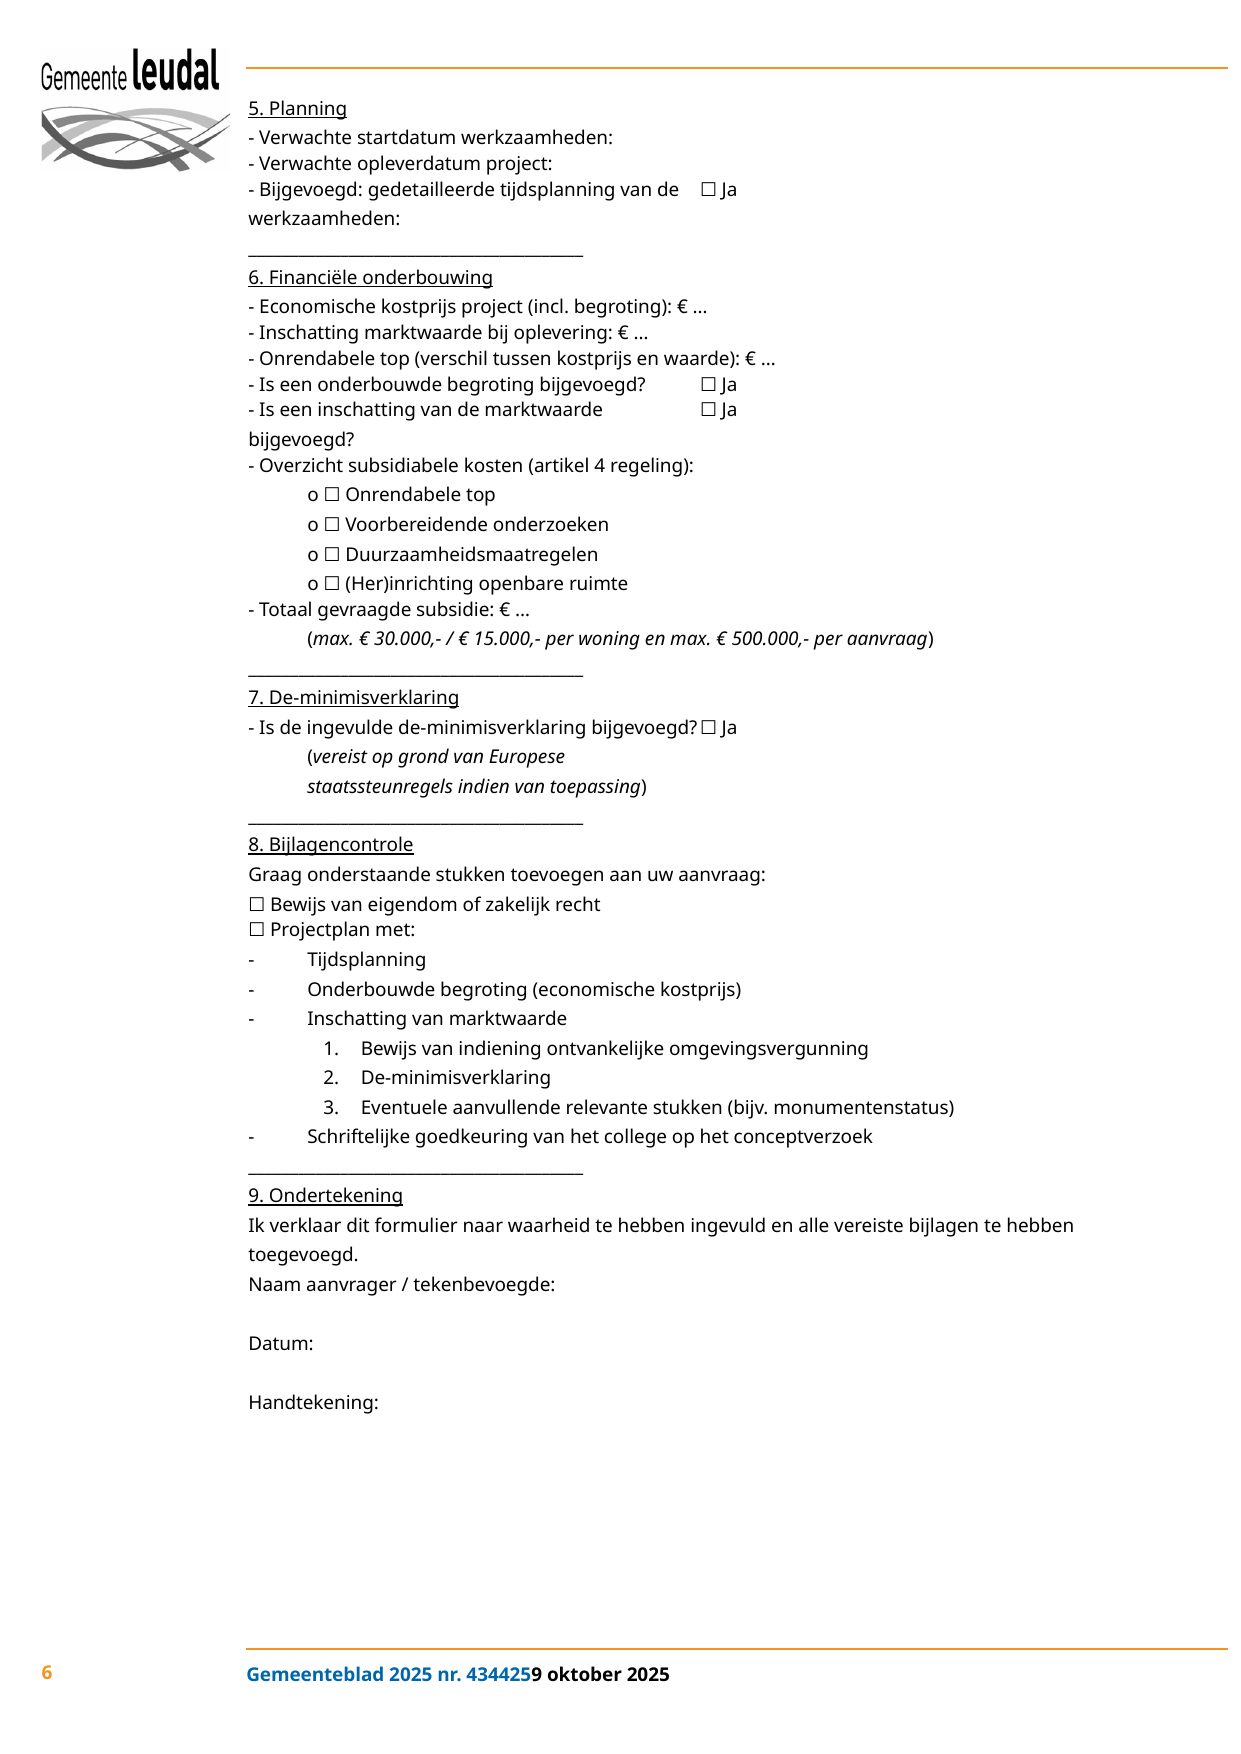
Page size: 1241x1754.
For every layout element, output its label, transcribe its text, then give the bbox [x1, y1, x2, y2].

table_cell ☐ Ja [700, 176, 1152, 231]
table_header ☐ Bewijs van eigendom of zakelijk recht [248, 891, 1152, 917]
text 8. Bijlagencontrole [248, 832, 1152, 857]
text ________________________________________ [248, 234, 1152, 260]
table_header - Is de ingevulde de-minimisverklaring bijgevoegd? (vereist op grond van Europese staatssteunregels indien van toepassing) [248, 714, 700, 799]
text ________________________________________ [248, 802, 1152, 828]
table_cell ☐ Ja [700, 397, 1152, 452]
table_cell ☐ Ja [700, 371, 1152, 397]
table_cell - Inschatting marktwaarde bij oplevering: € … [248, 320, 1152, 345]
text Datum: [248, 1330, 1152, 1356]
text 6. Financiële onderbouwing [248, 264, 1152, 290]
table_cell - Totaal gevraagde subsidie: € … (max. € 30.000,- / € 15.000,- per woning en max. € 500.000,- per aanvraag) [248, 596, 1152, 651]
table_cell - Verwachte opleverdatum project: [248, 150, 1152, 176]
table_header - Economische kostprijs project (incl. begroting): € … [248, 294, 1152, 319]
table_cell - Is een onderbouwde begroting bijgevoegd? [248, 371, 700, 397]
text Handtekening: [248, 1389, 1152, 1415]
text 7. De-minimisverklaring [248, 684, 1152, 710]
text 9. Ondertekening [248, 1182, 1152, 1208]
table_cell - Onrendabele top (verschil tussen kostprijs en waarde): € … [248, 345, 1152, 371]
table_cell ☐ Projectplan met: Tijdsplanning Onderbouwde begroting (economische kostprijs) Inschatting van marktwaarde Bewijs van indiening ontvankelijke omgevingsvergunning De-minimisverklaring Eventuele aanvullende relevante stukken (bijv. monumentenstatus) Schriftelijke goedkeuring van het college op het conceptverzoek [248, 917, 1152, 1149]
table_cell - Overzicht subsidiabele kosten (artikel 4 regeling): o ☐ Onrendabele top o ☐ Voorbereidende onderzoeken o ☐ Duurzaamheidsmaatregelen o ☐ (Her)inrichting openbare ruimte [248, 452, 1152, 596]
text Naam aanvrager / tekenbevoegde: [248, 1271, 1152, 1297]
text Ik verklaar dit formulier naar waarheid te hebben ingevuld en alle vereiste bijlagen te hebben toegevoegd. [248, 1212, 1152, 1267]
table_cell - Bijgevoegd: gedetailleerde tijdsplanning van de werkzaamheden: [248, 176, 700, 231]
text 5. Planning [248, 95, 1152, 121]
table_header - Verwachte startdatum werkzaamheden: [248, 125, 1152, 150]
text Graag onderstaande stukken toevoegen aan uw aanvraag: [248, 861, 1152, 887]
picture [41, 47, 231, 172]
text ________________________________________ [248, 1153, 1152, 1178]
text ________________________________________ [248, 654, 1152, 680]
table_header ☐ Ja [700, 714, 1152, 799]
table_cell - Is een inschatting van de marktwaarde bijgevoegd? [248, 397, 700, 452]
